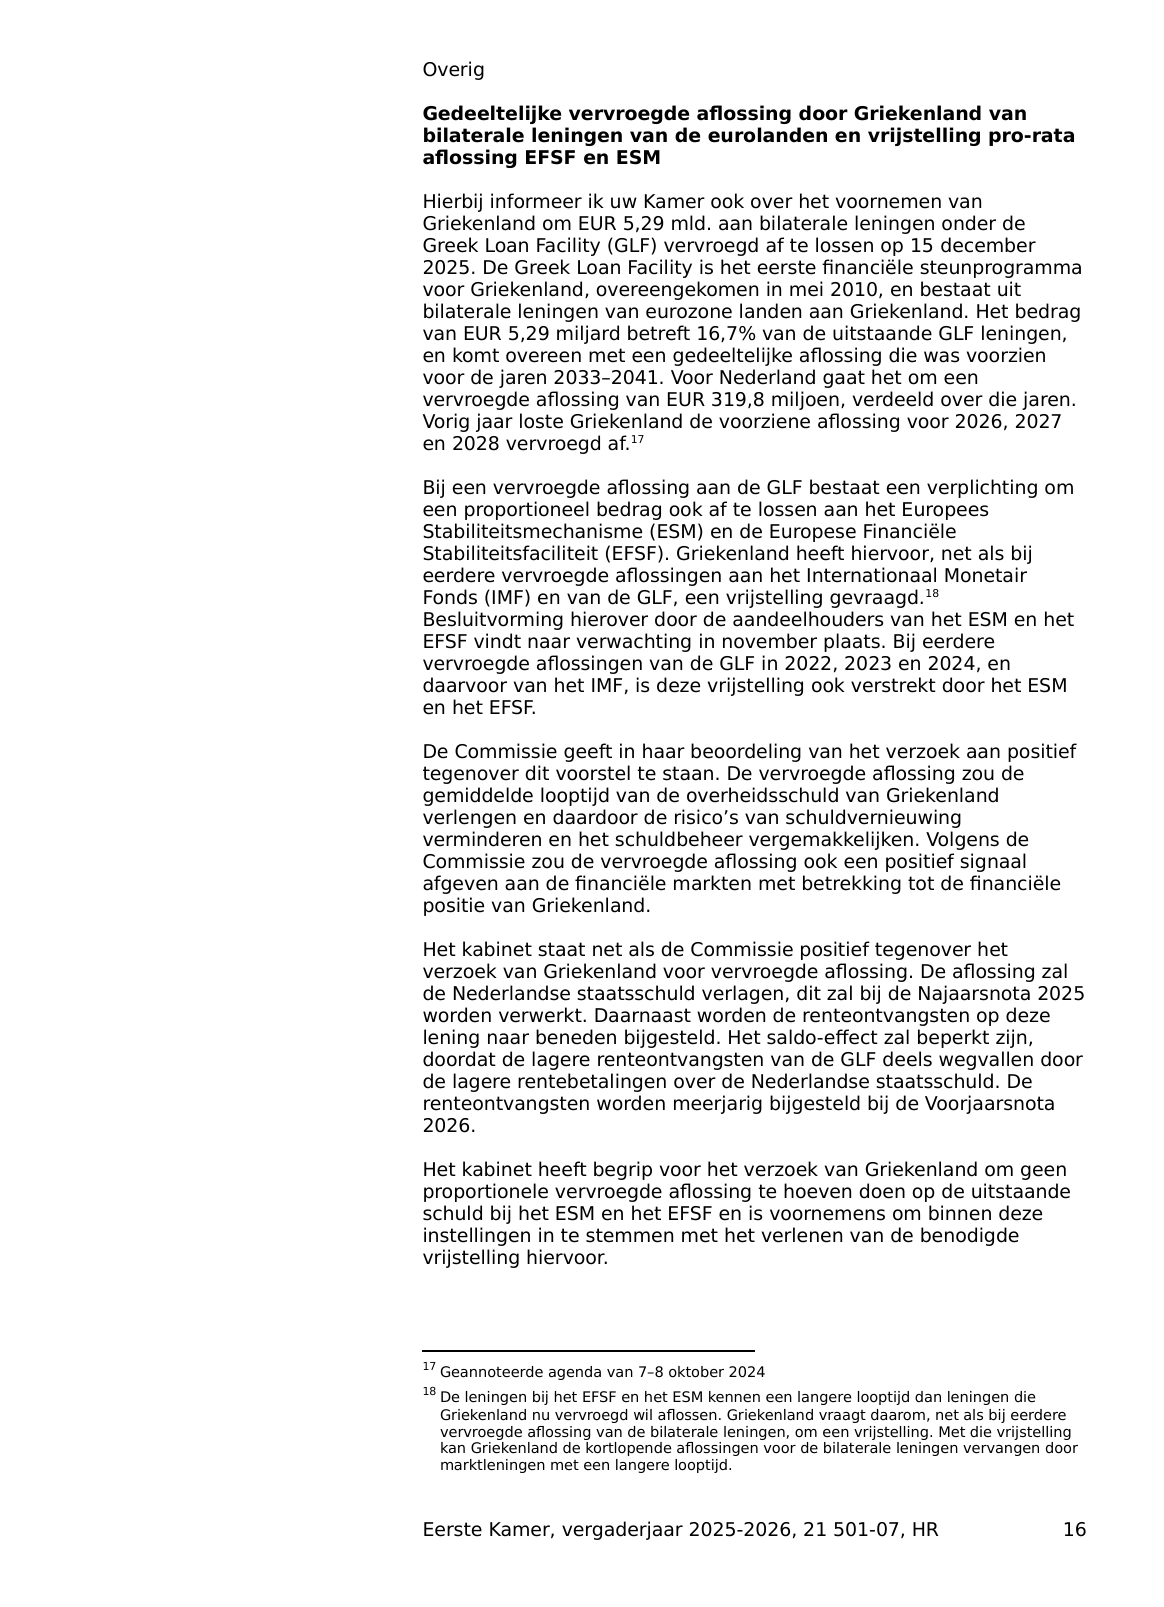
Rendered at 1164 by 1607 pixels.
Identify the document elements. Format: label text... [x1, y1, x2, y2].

text Het kabinet heeft begrip voor het verzoek van Griekenland om geen proportionele vervroegde aflossing te hoeven doen op de uitstaande schuld bij het ESM en het EFSF en is voornemens om binnen deze instellingen in te stemmen met het verlenen van de benodigde vrijstelling hiervoor. [422, 1159, 1087, 1269]
subtitle Overig [422, 59, 1087, 81]
text Geannoteerde agenda van 7–8 oktober 2024 [422, 1360, 1087, 1382]
text Hierbij informeer ik uw Kamer ook over het voornemen van Griekenland om EUR 5,29 mld. aan bilaterale leningen onder de Greek Loan Facility (GLF) vervroegd af te lossen op 15 december 2025. De Greek Loan Facility is het eerste financiële steunprogramma voor Griekenland, overeengekomen in mei 2010, en bestaat uit bilaterale leningen van eurozone landen aan Griekenland. Het bedrag van EUR 5,29 miljard betreft 16,7% van de uitstaande GLF leningen, en komt overeen met een gedeeltelijke aflossing die was voorzien voor de jaren 2033–2041. Voor Nederland gaat het om een vervroegde aflossing van EUR 319,8 miljoen, verdeeld over die jaren. Vorig jaar loste Griekenland de voorziene aflossing voor 2026, 2027 en 2028 vervroegd af. [422, 191, 1087, 455]
text Het kabinet staat net als de Commissie positief tegenover het verzoek van Griekenland voor vervroegde aflossing. De aflossing zal de Nederlandse staatsschuld verlagen, dit zal bij de Najaarsnota 2025 worden verwerkt. Daarnaast worden de renteontvangsten op deze lening naar beneden bijgesteld. Het saldo-effect zal beperkt zijn, doordat de lagere renteontvangsten van de GLF deels wegvallen door de lagere rentebetalingen over de Nederlandse staatsschuld. De renteontvangsten worden meerjarig bijgesteld bij de Voorjaarsnota 2026. [422, 939, 1087, 1137]
subtitle Gedeeltelijke vervroegde aflossing door Griekenland van bilaterale leningen van de eurolanden en vrijstelling pro-rata aflossing EFSF en ESM [422, 103, 1087, 169]
text De leningen bij het EFSF en het ESM kennen een langere looptijd dan leningen die Griekenland nu vervroegd wil aflossen. Griekenland vraagt daarom, net als bij eerdere vervroegde aflossing van de bilaterale leningen, om een vrijstelling. Met die vrijstelling kan Griekenland de kortlopende aflossingen voor de bilaterale leningen vervangen door marktleningen met een langere looptijd. [422, 1385, 1087, 1474]
text De Commissie geeft in haar beoordeling van het verzoek aan positief tegenover dit voorstel te staan. De vervroegde aflossing zou de gemiddelde looptijd van de overheidsschuld van Griekenland verlengen en daardoor de risico’s van schuldvernieuwing verminderen en het schuldbeheer vergemakkelijken. Volgens de Commissie zou de vervroegde aflossing ook een positief signaal afgeven aan de financiële markten met betrekking tot de financiële positie van Griekenland. [422, 741, 1087, 917]
text Bij een vervroegde aflossing aan de GLF bestaat een verplichting om een proportioneel bedrag ook af te lossen aan het Europees Stabiliteitsmechanisme (ESM) en de Europese Financiële Stabiliteitsfaciliteit (EFSF). Griekenland heeft hiervoor, net als bij eerdere vervroegde aflossingen aan het Internationaal Monetair Fonds (IMF) en van de GLF, een vrijstelling gevraagd. Besluitvorming hierover door de aandeelhouders van het ESM en het EFSF vindt naar verwachting in november plaats. Bij eerdere vervroegde aflossingen van de GLF in 2022, 2023 en 2024, en daarvoor van het IMF, is deze vrijstelling ook verstrekt door het ESM en het EFSF. [422, 477, 1087, 719]
